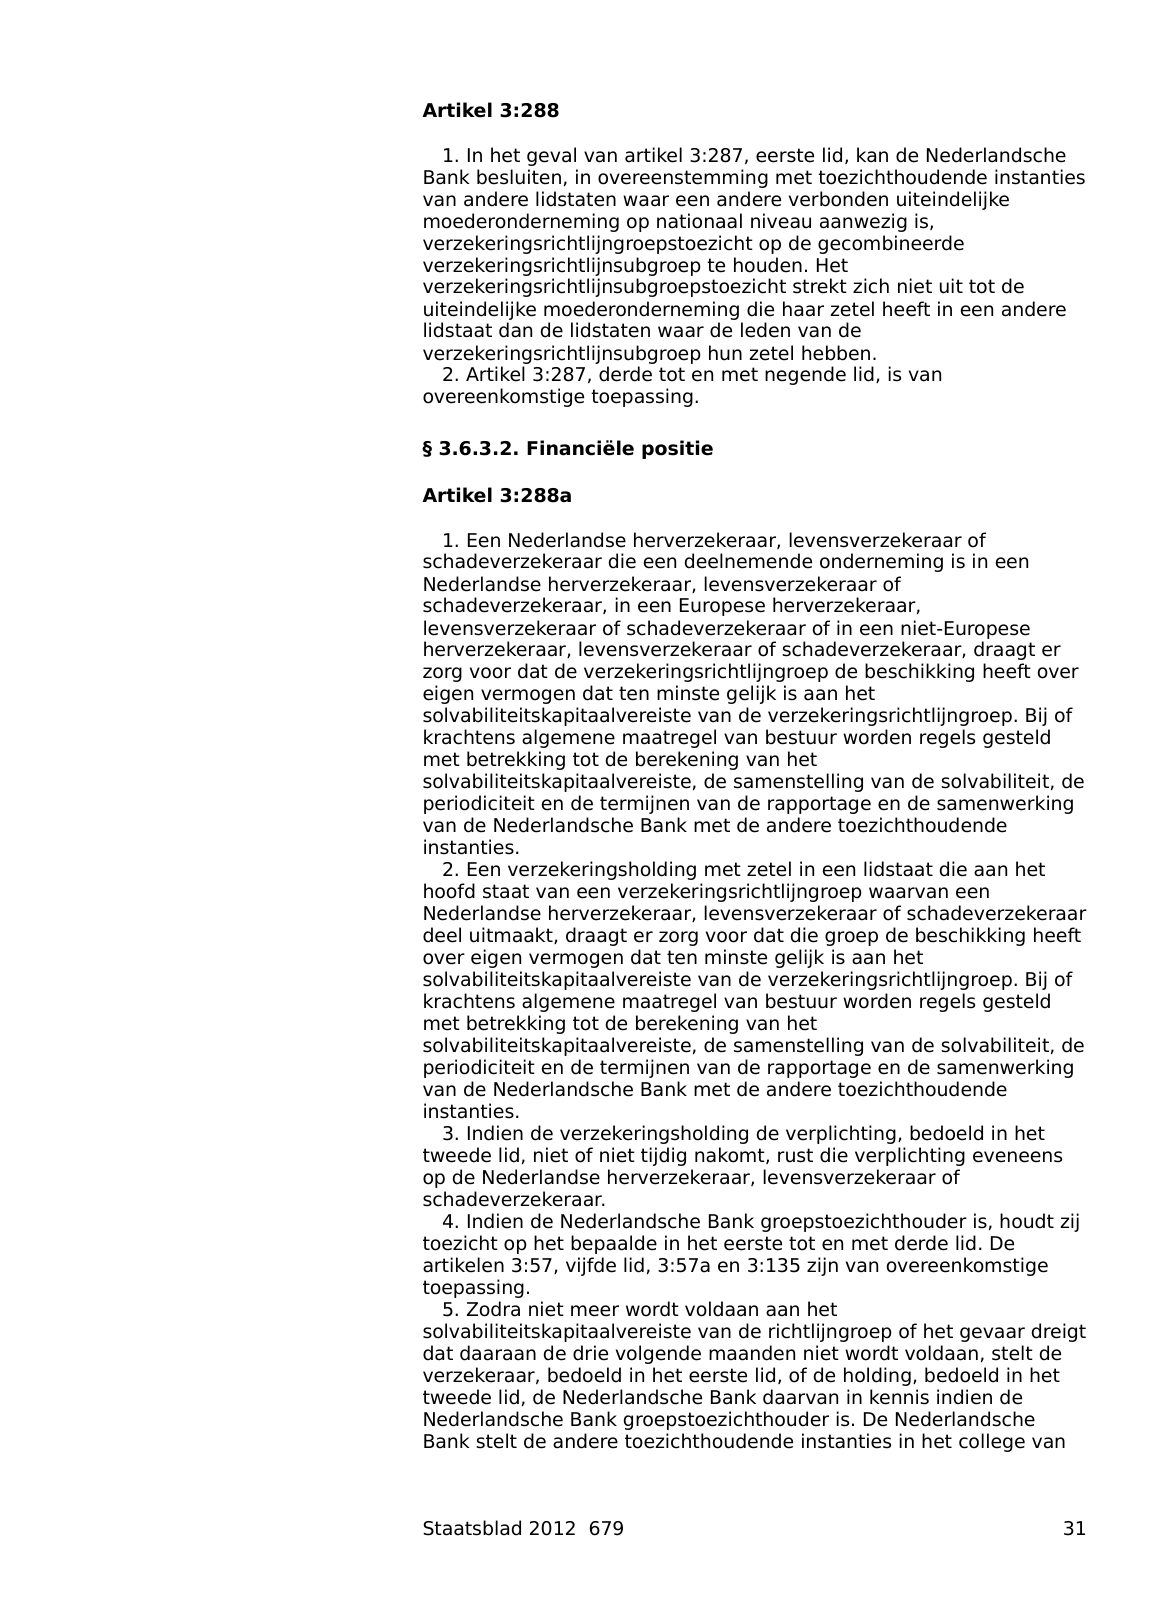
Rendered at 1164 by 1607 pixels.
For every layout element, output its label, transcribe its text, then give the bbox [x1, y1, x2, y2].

subtitle Artikel 3:288 [422, 100, 1087, 122]
text 5. Zodra niet meer wordt voldaan aan het solvabiliteitskapitaalvereiste van de richtlijngroep of het gevaar dreigt dat daaraan de drie volgende maanden niet wordt voldaan, stelt de verzekeraar, bedoeld in het eerste lid, of de holding, bedoeld in het tweede lid, de Nederlandsche Bank daarvan in kennis indien de Nederlandsche Bank groepstoezichthouder is. De Nederlandsche Bank stelt de andere toezichthoudende instanties in het college van [422, 1299, 1087, 1453]
subtitle Artikel 3:288a [422, 485, 1087, 507]
text 3. Indien de verzekeringsholding de verplichting, bedoeld in het tweede lid, niet of niet tijdig nakomt, rust die verplichting eveneens op de Nederlandse herverzekeraar, levensverzekeraar of schadeverzekeraar. [422, 1123, 1087, 1211]
text 1. Een Nederlandse herverzekeraar, levensverzekeraar of schadeverzekeraar die een deelnemende onderneming is in een Nederlandse herverzekeraar, levensverzekeraar of schadeverzekeraar, in een Europese herverzekeraar, levensverzekeraar of schadeverzekeraar of in een niet-Europese herverzekeraar, levensverzekeraar of schadeverzekeraar, draagt er zorg voor dat de verzekeringsrichtlijngroep de beschikking heeft over eigen vermogen dat ten minste gelijk is aan het solvabiliteitskapitaalvereiste van de verzekeringsrichtlijngroep. Bij of krachtens algemene maatregel van bestuur worden regels gesteld met betrekking tot de berekening van het solvabiliteitskapitaalvereiste, de samenstelling van de solvabiliteit, de periodiciteit en de termijnen van de rapportage en de samenwerking van de Nederlandsche Bank met de andere toezichthoudende instanties. [422, 529, 1087, 859]
text 1. In het geval van artikel 3:287, eerste lid, kan de Nederlandsche Bank besluiten, in overeenstemming met toezichthoudende instanties van andere lidstaten waar een andere verbonden uiteindelijke moederonderneming op nationaal niveau aanwezig is, verzekeringsrichtlijngroepstoezicht op de gecombineerde verzekeringsrichtlijnsubgroep te houden. Het verzekeringsrichtlijnsubgroepstoezicht strekt zich niet uit tot de uiteindelijke moederonderneming die haar zetel heeft in een andere lidstaat dan de lidstaten waar de leden van de verzekeringsrichtlijnsubgroep hun zetel hebben. [422, 144, 1087, 364]
subtitle § 3.6.3.2. Financiële positie [422, 438, 1087, 460]
text 2. Een verzekeringsholding met zetel in een lidstaat die aan het hoofd staat van een verzekeringsrichtlijngroep waarvan een Nederlandse herverzekeraar, levensverzekeraar of schadeverzekeraar deel uitmaakt, draagt er zorg voor dat die groep de beschikking heeft over eigen vermogen dat ten minste gelijk is aan het solvabiliteitskapitaalvereiste van de verzekeringsrichtlijngroep. Bij of krachtens algemene maatregel van bestuur worden regels gesteld met betrekking tot de berekening van het solvabiliteitskapitaalvereiste, de samenstelling van de solvabiliteit, de periodiciteit en de termijnen van de rapportage en de samenwerking van de Nederlandsche Bank met de andere toezichthoudende instanties. [422, 859, 1087, 1123]
text 2. Artikel 3:287, derde tot en met negende lid, is van overeenkomstige toepassing. [422, 364, 1087, 408]
text 4. Indien de Nederlandsche Bank groepstoezichthouder is, houdt zij toezicht op het bepaalde in het eerste tot en met derde lid. De artikelen 3:57, vijfde lid, 3:57a en 3:135 zijn van overeenkomstige toepassing. [422, 1211, 1087, 1299]
